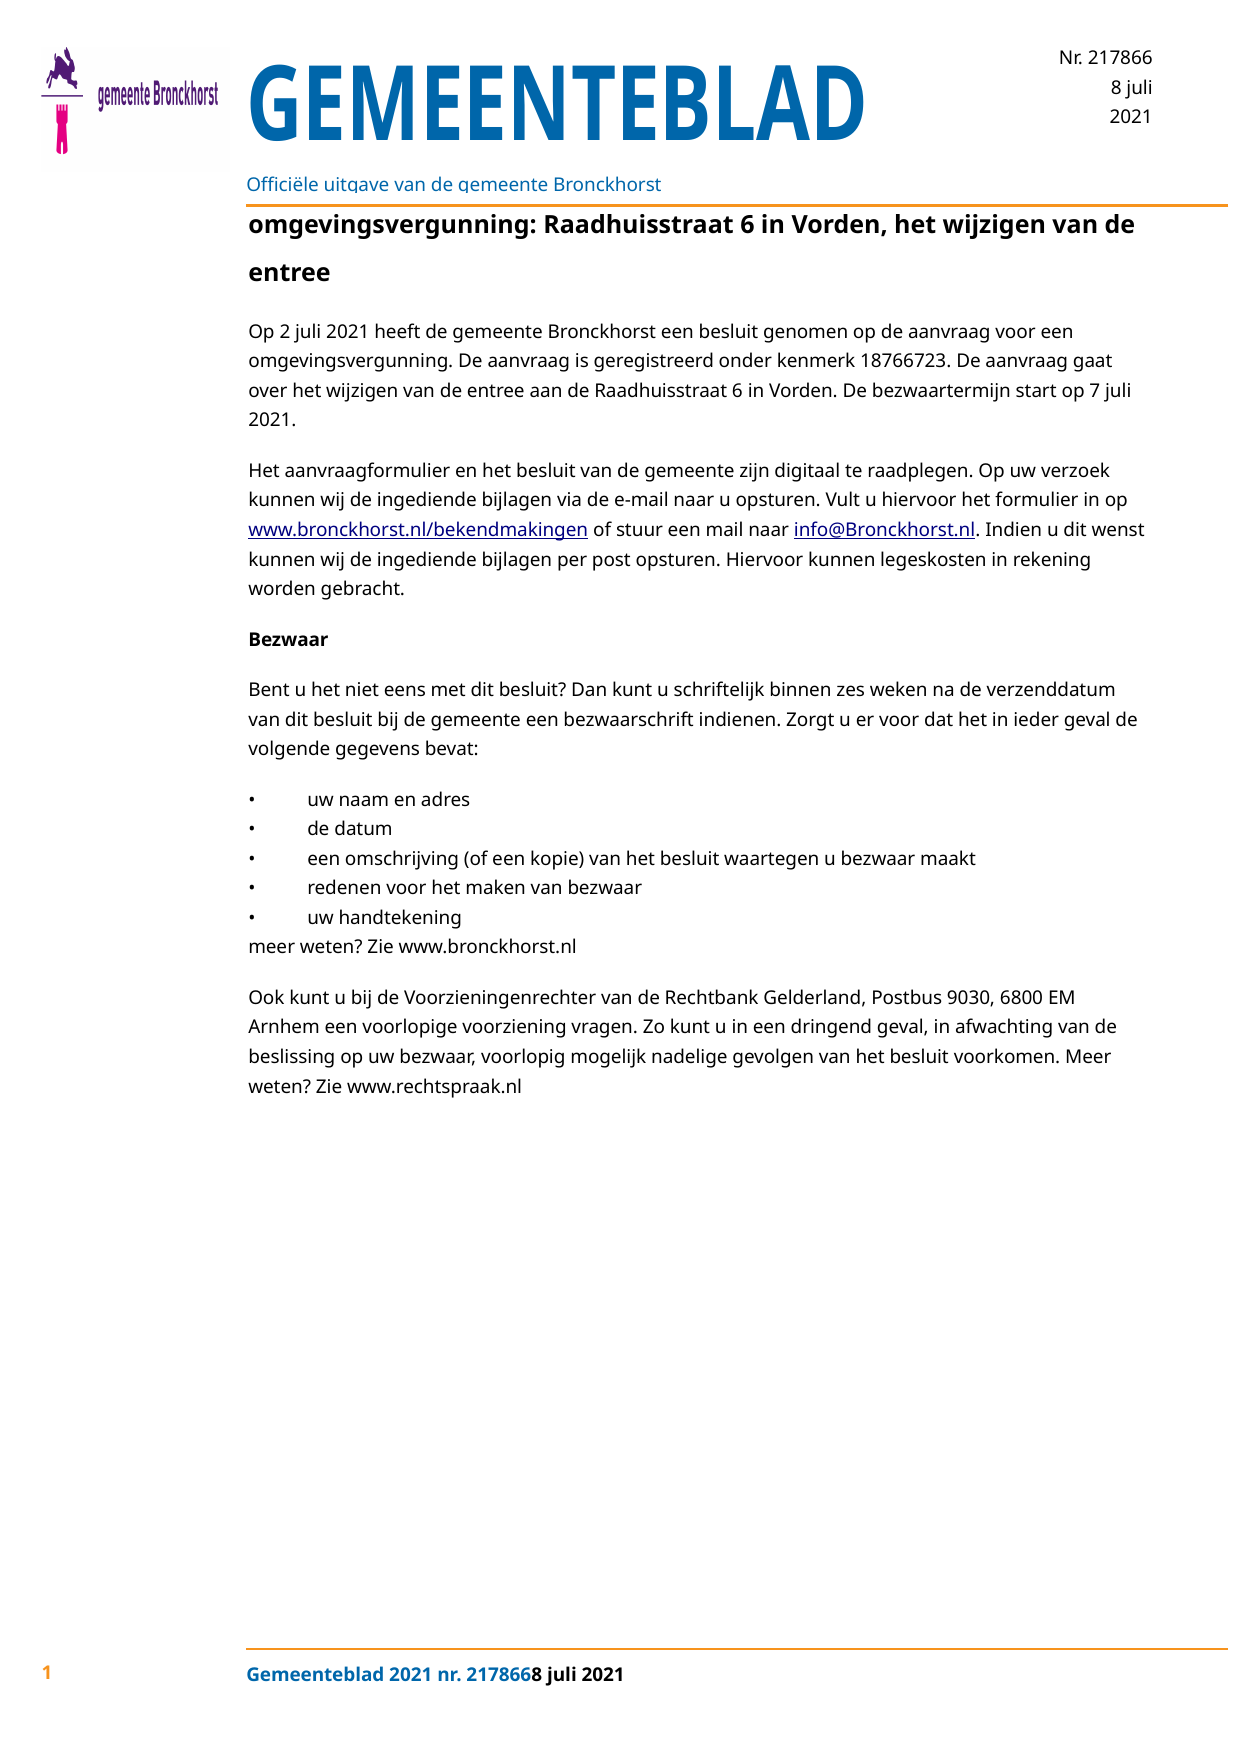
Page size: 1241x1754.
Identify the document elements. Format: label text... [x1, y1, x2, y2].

picture [41, 47, 231, 172]
text meer weten? Zie www.bronckhorst.nl [248, 934, 1152, 959]
text Bent u het niet eens met dit besluit? Dan kunt u schriftelijk binnen zes weken na de verzenddatum van dit besluit bij de gemeente een bezwaarschrift indienen. Zorgt u er voor dat het in ieder geval de volgende gegevens bevat: [248, 676, 1152, 761]
list uw naam en adres [248, 786, 1152, 812]
text Op 2 juli 2021 heeft de gemeente Bronckhorst een besluit genomen op de aanvraag voor een omgevingsvergunning. De aanvraag is geregistreerd onder kenmerk 18766723. De aanvraag gaat over het wijzigen van de entree aan de Raadhuisstraat 6 in Vorden. De bezwaartermijn start op 7 juli 2021. [248, 318, 1152, 432]
text Ook kunt u bij de Voorzieningenrechter van de Rechtbank Gelderland, Postbus 9030, 6800 EM Arnhem een voorlopige voorziening vragen. Zo kunt u in een dringend geval, in afwachting van de beslissing op uw bezwaar, voorlopig mogelijk nadelige gevolgen van het besluit voorkomen. Meer weten? Zie www.rechtspraak.nl [248, 984, 1152, 1099]
text Het aanvraagformulier en het besluit van de gemeente zijn digitaal te raadplegen. Op uw verzoek kunnen wij de ingediende bijlagen via de e-mail naar u opsturen. Vult u hiervoor het formulier in op www.bronckhorst.nl/bekendmakingen of stuur een mail naar info@Bronckhorst.nl. Indien u dit wenst kunnen wij de ingediende bijlagen per post opsturen. Hiervoor kunnen legeskosten in rekening worden gebracht. [248, 457, 1152, 601]
text Bezwaar [248, 626, 1152, 652]
list redenen voor het maken van bezwaar [248, 874, 1152, 900]
text omgevingsvergunning: Raadhuisstraat 6 in Vorden, het wijzigen van de entree [248, 207, 1152, 288]
list uw handtekening [248, 904, 1152, 930]
list de datum [248, 815, 1152, 841]
list een omschrijving (of een kopie) van het besluit waartegen u bezwaar maakt [248, 845, 1152, 871]
